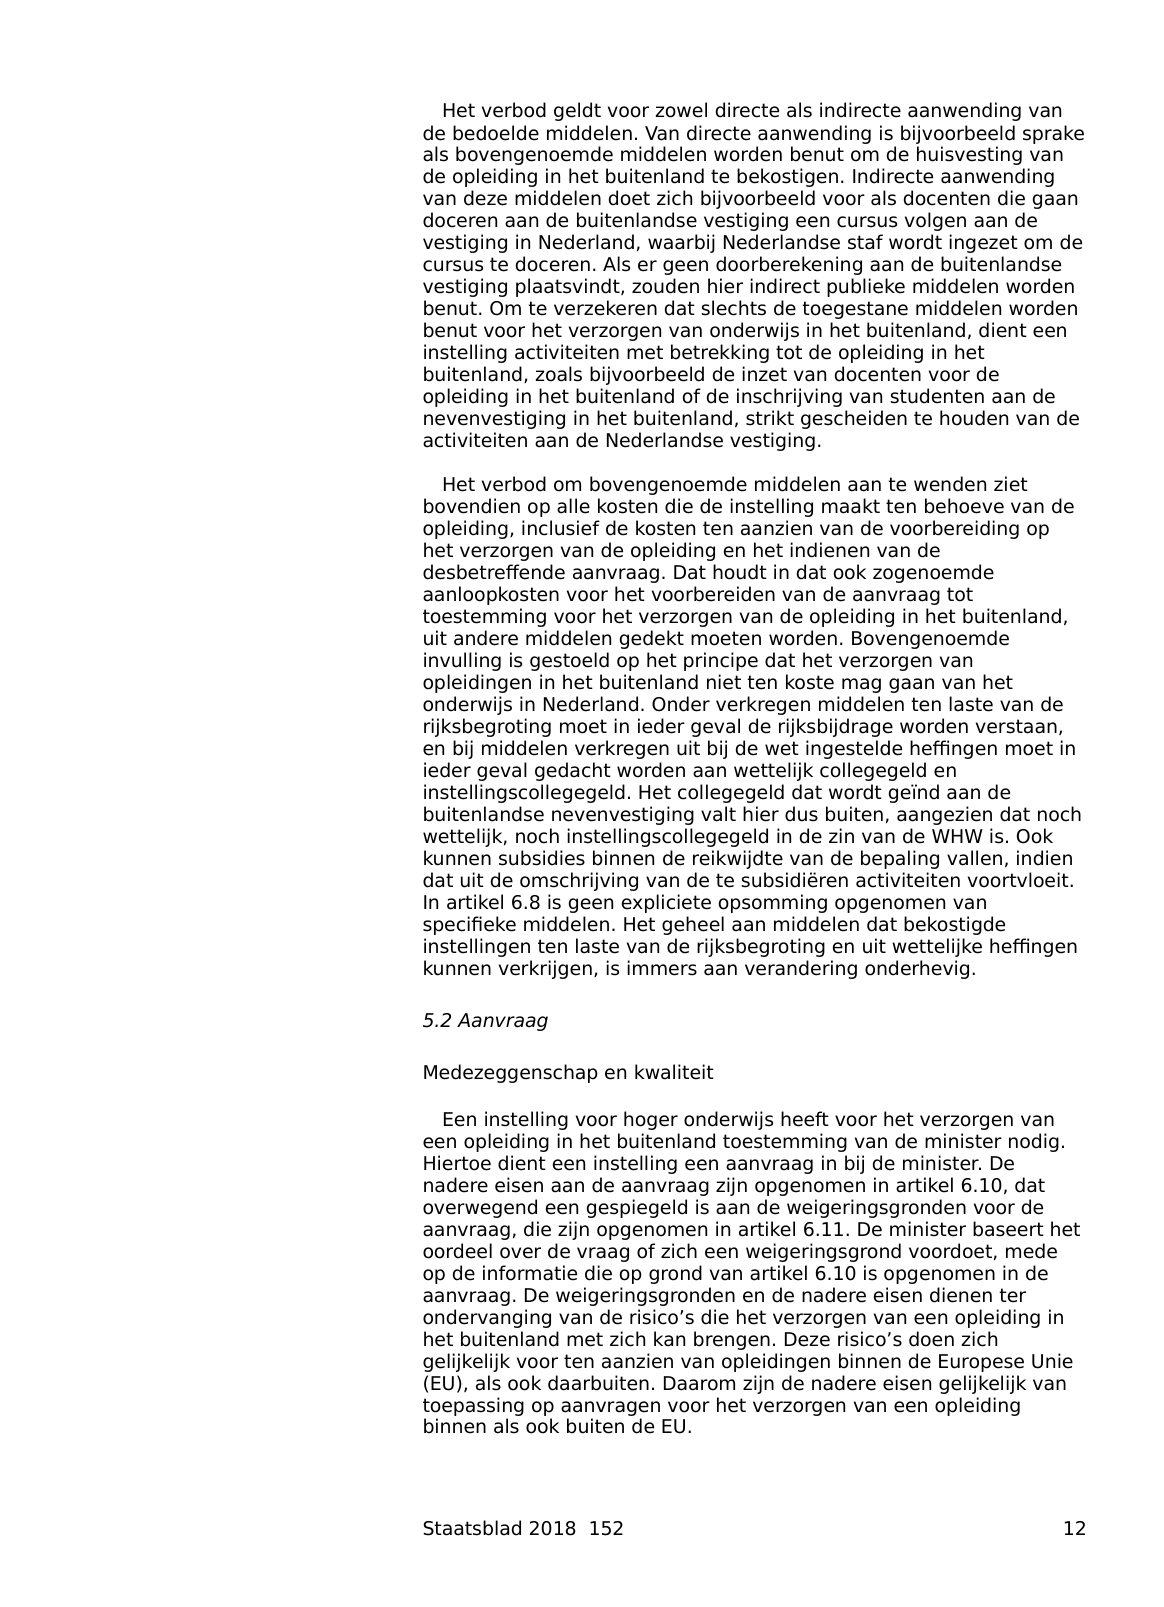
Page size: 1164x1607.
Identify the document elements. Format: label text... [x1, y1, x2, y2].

text Een instelling voor hoger onderwijs heeft voor het verzorgen van een opleiding in het buitenland toestemming van de minister nodig. Hiertoe dient een instelling een aanvraag in bij de minister. De nadere eisen aan de aanvraag zijn opgenomen in artikel 6.10, dat overwegend een gespiegeld is aan de weigeringsgronden voor de aanvraag, die zijn opgenomen in artikel 6.11. De minister baseert het oordeel over de vraag of zich een weigeringsgrond voordoet, mede op de informatie die op grond van artikel 6.10 is opgenomen in de aanvraag. De weigeringsgronden en de nadere eisen dienen ter ondervanging van de risico’s die het verzorgen van een opleiding in het buitenland met zich kan brengen. Deze risico’s doen zich gelijkelijk voor ten aanzien van opleidingen binnen de Europese Unie (EU), als ook daarbuiten. Daarom zijn de nadere eisen gelijkelijk van toepassing op aanvragen voor het verzorgen van een opleiding binnen als ook buiten de EU. [422, 1109, 1087, 1438]
subtitle Medezeggenschap en kwaliteit [422, 1062, 1087, 1084]
text Het verbod om bovengenoemde middelen aan te wenden ziet bovendien op alle kosten die de instelling maakt ten behoeve van de opleiding, inclusief de kosten ten aanzien van de voorbereiding op het verzorgen van de opleiding en het indienen van de desbetreffende aanvraag. Dat houdt in dat ook zogenoemde aanloopkosten voor het voorbereiden van de aanvraag tot toestemming voor het verzorgen van de opleiding in het buitenland, uit andere middelen gedekt moeten worden. Bovengenoemde invulling is gestoeld op het principe dat het verzorgen van opleidingen in het buitenland niet ten koste mag gaan van het onderwijs in Nederland. Onder verkregen middelen ten laste van de rijksbegroting moet in ieder geval de rijksbijdrage worden verstaan, en bij middelen verkregen uit bij de wet ingestelde heffingen moet in ieder geval gedacht worden aan wettelijk collegegeld en instellingscollegegeld. Het collegegeld dat wordt geïnd aan de buitenlandse nevenvestiging valt hier dus buiten, aangezien dat noch wettelijk, noch instellingscollegegeld in de zin van de WHW is. Ook kunnen subsidies binnen de reikwijdte van de bepaling vallen, indien dat uit de omschrijving van de te subsidiëren activiteiten voortvloeit. In artikel 6.8 is geen expliciete opsomming opgenomen van specifieke middelen. Het geheel aan middelen dat bekostigde instellingen ten laste van de rijksbegroting en uit wettelijke heffingen kunnen verkrijgen, is immers aan verandering onderhevig. [422, 474, 1087, 980]
text Het verbod geldt voor zowel directe als indirecte aanwending van de bedoelde middelen. Van directe aanwending is bijvoorbeeld sprake als bovengenoemde middelen worden benut om de huisvesting van de opleiding in het buitenland te bekostigen. Indirecte aanwending van deze middelen doet zich bijvoorbeeld voor als docenten die gaan doceren aan de buitenlandse vestiging een cursus volgen aan de vestiging in Nederland, waarbij Nederlandse staf wordt ingezet om de cursus te doceren. Als er geen doorberekening aan de buitenlandse vestiging plaatsvindt, zouden hier indirect publieke middelen worden benut. Om te verzekeren dat slechts de toegestane middelen worden benut voor het verzorgen van onderwijs in het buitenland, dient een instelling activiteiten met betrekking tot de opleiding in het buitenland, zoals bijvoorbeeld de inzet van docenten voor de opleiding in het buitenland of de inschrijving van studenten aan de nevenvestiging in het buitenland, strikt gescheiden te houden van de activiteiten aan de Nederlandse vestiging. [422, 100, 1087, 452]
subtitle 5.2 Aanvraag [422, 1010, 1087, 1032]
